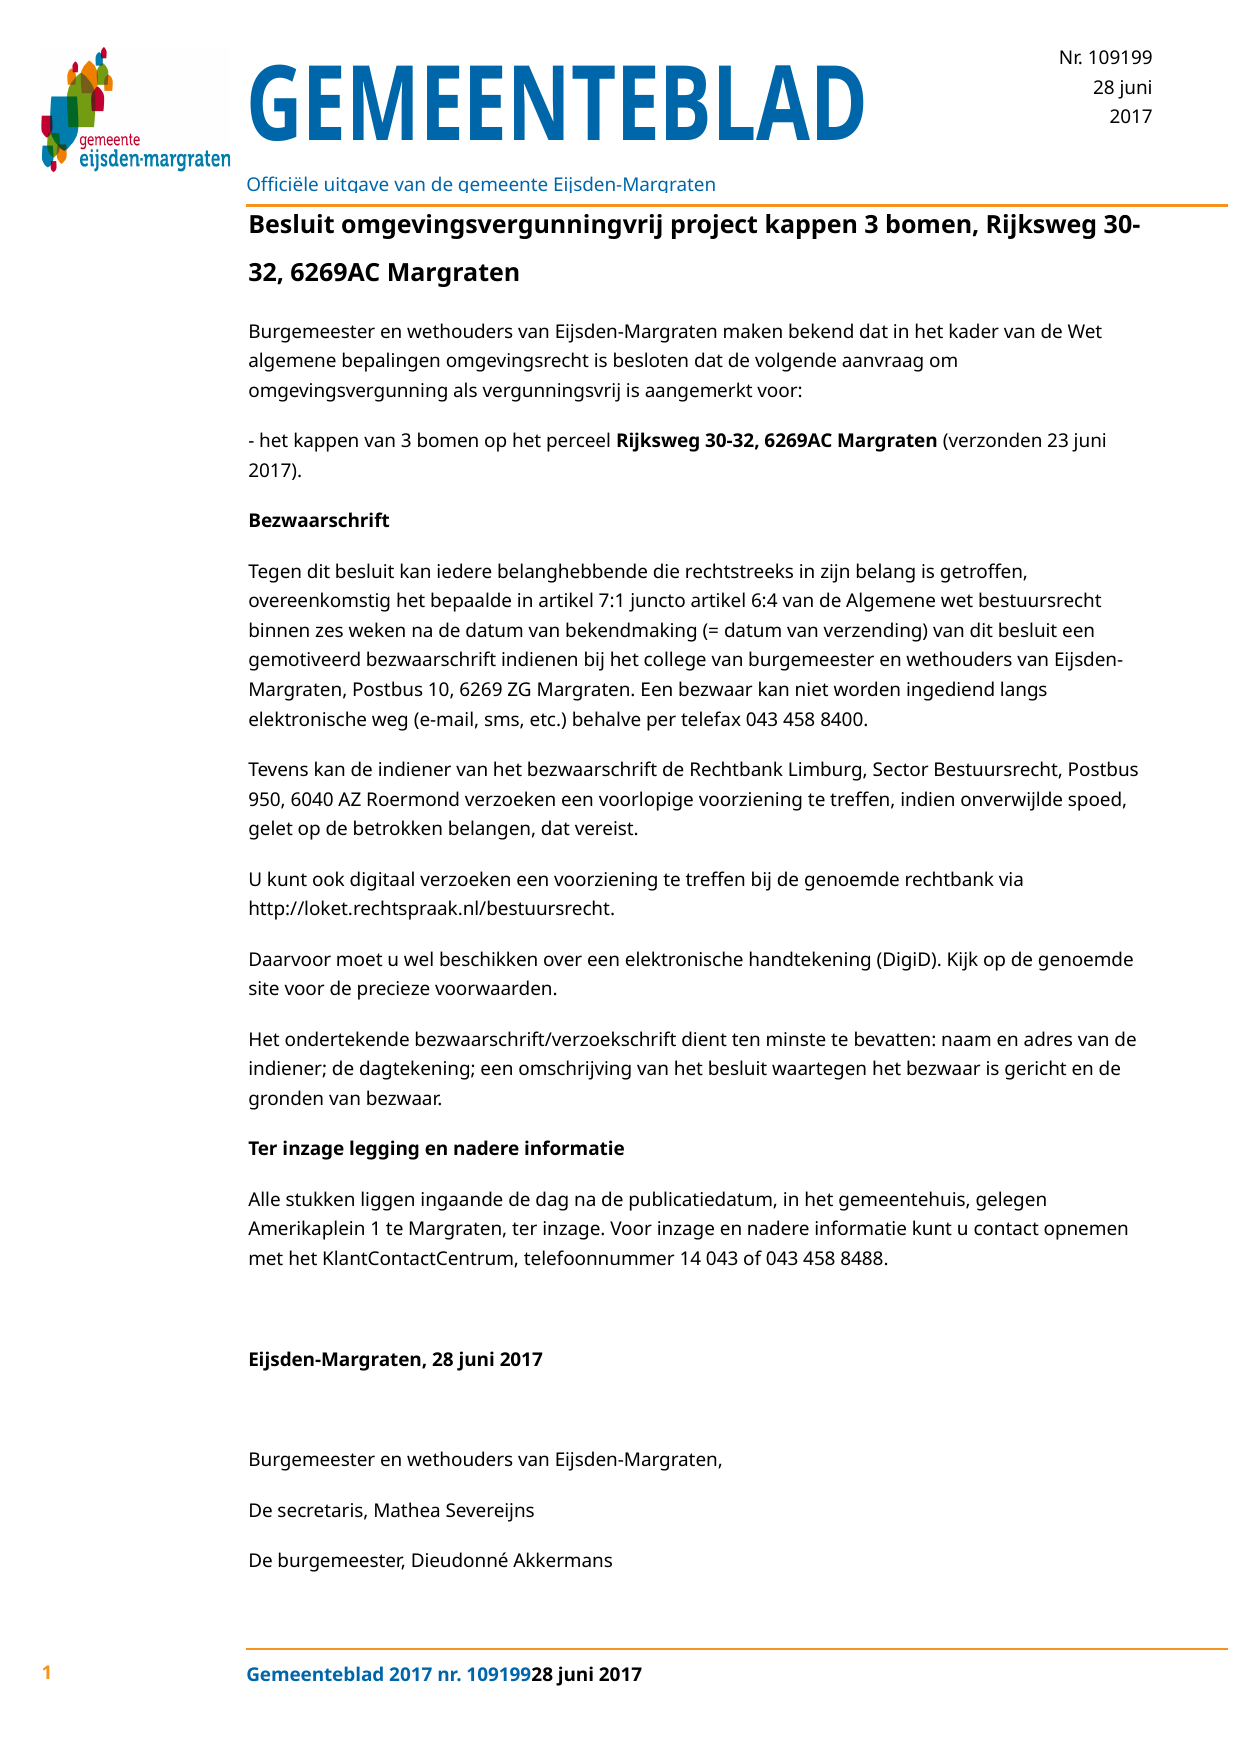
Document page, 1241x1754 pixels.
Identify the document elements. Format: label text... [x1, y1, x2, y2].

text - het kappen van 3 bomen op het perceel Rijksweg 30-32, 6269AC Margraten (verzonden 23 juni 2017). [248, 427, 1152, 483]
text Tegen dit besluit kan iedere belanghebbende die rechtstreeks in zijn belang is getroffen, overeenkomstig het bepaalde in artikel 7:1 juncto artikel 6:4 van de Algemene wet bestuursrecht binnen zes weken na de datum van bekendmaking (= datum van verzending) van dit besluit een gemotiveerd bezwaarschrift indienen bij het college van burgemeester en wethouders van Eijsden-Margraten, Postbus 10, 6269 ZG Margraten. Een bezwaar kan niet worden ingediend langs elektronische weg (e-mail, sms, etc.) behalve per telefax 043 458 8400. [248, 558, 1152, 732]
text Burgemeester en wethouders van Eijsden-Margraten, [248, 1447, 1152, 1472]
text U kunt ook digitaal verzoeken een voorziening te treffen bij de genoemde rechtbank via http://loket.rechtspraak.nl/bestuursrecht. [248, 866, 1152, 921]
text Tevens kan de indiener van het bezwaarschrift de Rechtbank Limburg, Sector Bestuursrecht, Postbus 950, 6040 AZ Roermond verzoeken een voorlopige voorziening te treffen, indien onverwijlde spoed, gelet op de betrokken belangen, dat vereist. [248, 756, 1152, 841]
text De burgemeester, Dieudonné Akkermans [248, 1547, 1152, 1573]
text Bezwaarschrift [248, 507, 1152, 533]
text Alle stukken liggen ingaande de dag na de publicatiedatum, in het gemeentehuis, gelegen Amerikaplein 1 te Margraten, ter inzage. Voor inzage en nadere informatie kunt u contact opnemen met het KlantContactCentrum, telefoonnummer 14 043 of 043 458 8488. [248, 1186, 1152, 1271]
text Besluit omgevingsvergunningvrij project kappen 3 bomen, Rijksweg 30-32, 6269AC Margraten [248, 207, 1152, 288]
picture [41, 47, 231, 172]
text Het ondertekende bezwaarschrift/verzoekschrift dient ten minste te bevatten: naam en adres van de indiener; de dagtekening; een omschrijving van het besluit waartegen het bezwaar is gericht en de gronden van bezwaar. [248, 1026, 1152, 1111]
text De secretaris, Mathea Severeijns [248, 1497, 1152, 1523]
text Burgemeester en wethouders van Eijsden-Margraten maken bekend dat in het kader van de Wet algemene bepalingen omgevingsrecht is besloten dat de volgende aanvraag om omgevingsvergunning als vergunningsvrij is aangemerkt voor: [248, 318, 1152, 403]
text Eijsden-Margraten, 28 juni 2017 [248, 1346, 1152, 1372]
text Ter inzage legging en nadere informatie [248, 1135, 1152, 1161]
text Daarvoor moet u wel beschikken over een elektronische handtekening (DigiD). Kijk op de genoemde site voor de precieze voorwaarden. [248, 946, 1152, 1001]
